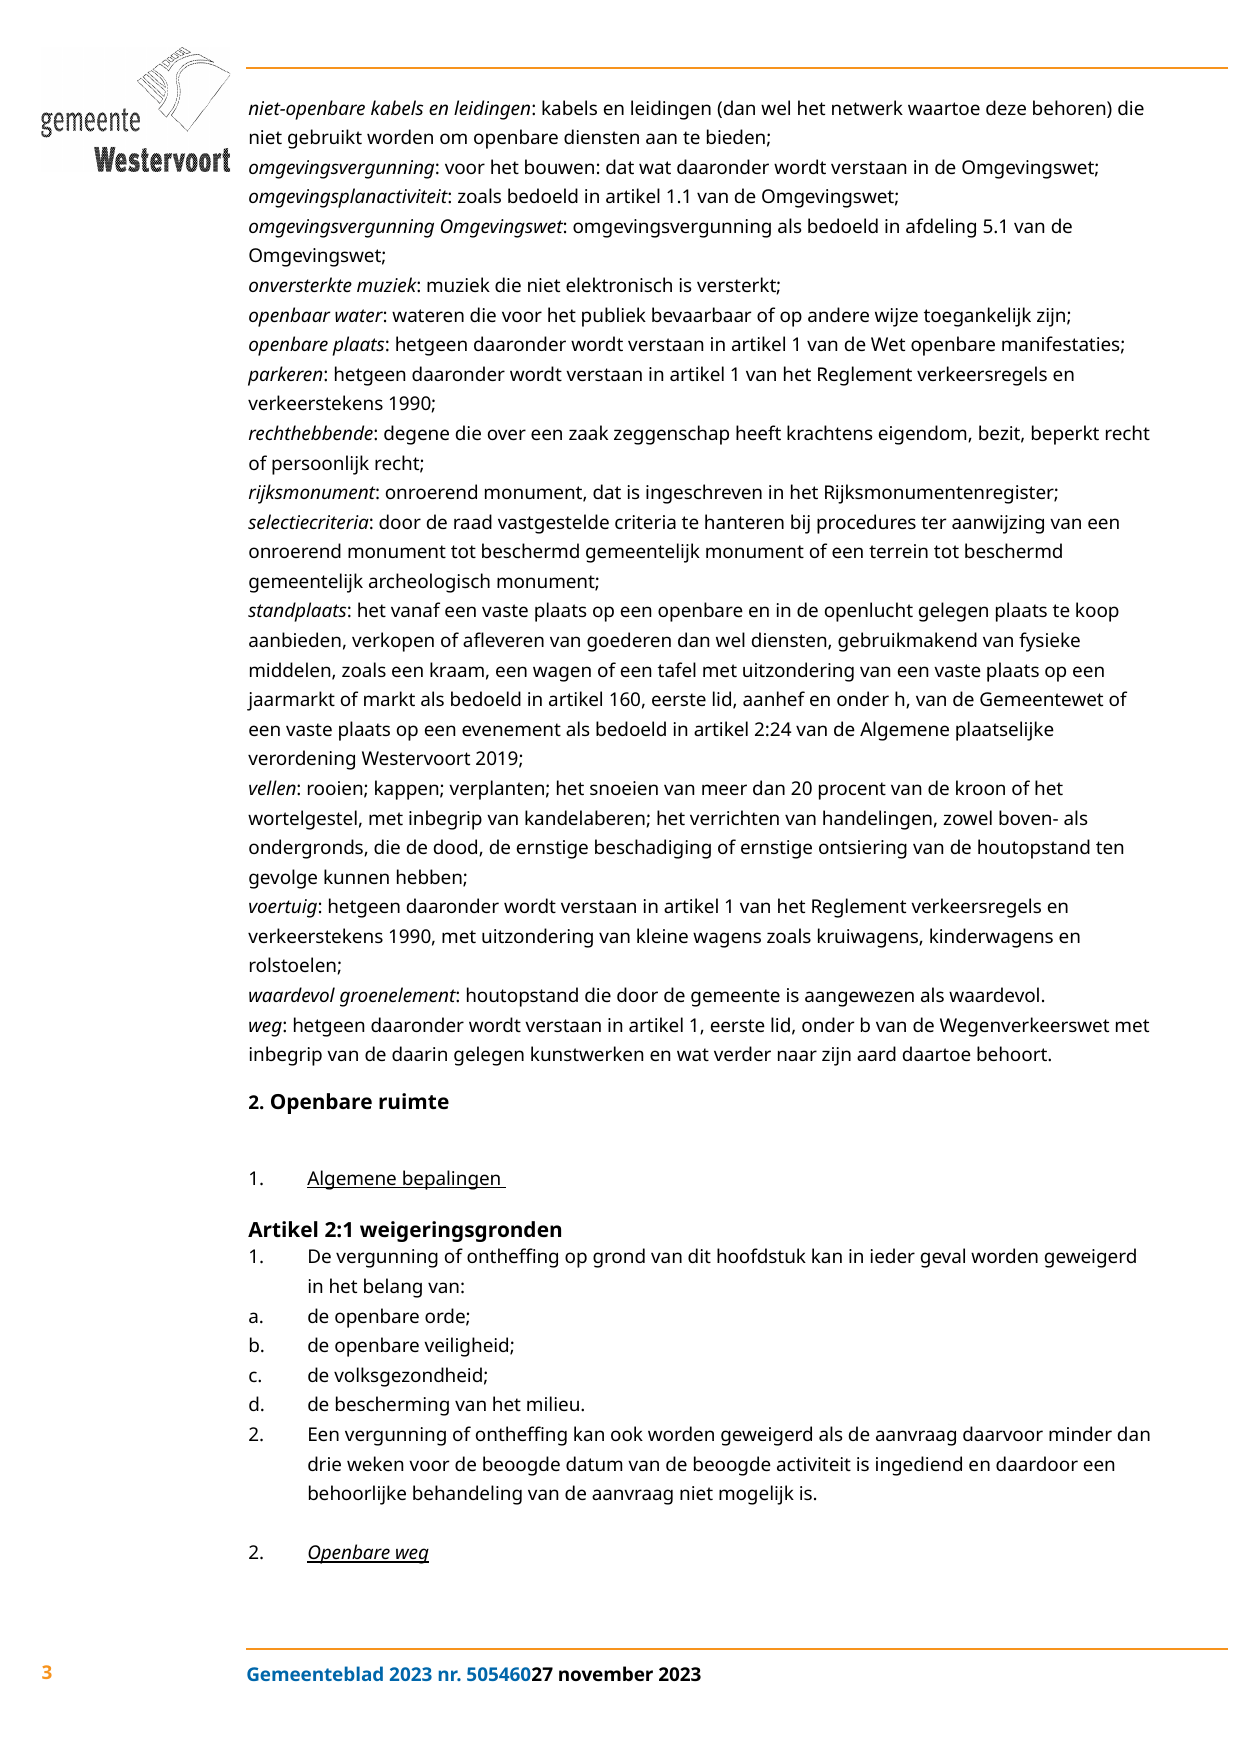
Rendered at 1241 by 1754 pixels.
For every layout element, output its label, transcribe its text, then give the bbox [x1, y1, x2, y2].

text onversterkte muziek: muziek die niet elektronisch is versterkt; [248, 272, 1152, 298]
text weg: hetgeen daaronder wordt verstaan in artikel 1, eerste lid, onder b van de Wegenverkeerswet met inbegrip van de daarin gelegen kunstwerken en wat verder naar zijn aard daartoe behoort. [248, 1012, 1152, 1067]
text standplaats: het vanaf een vaste plaats op een openbare en in de openlucht gelegen plaats te koop aanbieden, verkopen of afleveren van goederen dan wel diensten, gebruikmakend van fysieke middelen, zoals een kraam, een wagen of een tafel met uitzondering van een vaste plaats op een jaarmarkt of markt als bedoeld in artikel 160, eerste lid, aanhef en onder h, van de Gemeentewet of een vaste plaats op een evenement als bedoeld in artikel 2:24 van de Algemene plaatselijke verordening Westervoort 2019; [248, 598, 1152, 771]
list Openbare weg [248, 1539, 1152, 1565]
list de openbare veiligheid; [248, 1332, 1152, 1358]
text omgevingsvergunning: voor het bouwen: dat wat daaronder wordt verstaan in de Omgevingswet; [248, 154, 1152, 180]
text selectiecriteria: door de raad vastgestelde criteria te hanteren bij procedures ter aanwijzing van een onroerend monument tot beschermd gemeentelijk monument of een terrein tot beschermd gemeentelijk archeologisch monument; [248, 509, 1152, 594]
list de openbare orde; [248, 1303, 1152, 1328]
list Een vergunning of ontheffing kan ook worden geweigerd als de aanvraag daarvoor minder dan drie weken voor de beoogde datum van de beoogde activiteit is ingediend en daardoor een behoorlijke behandeling van de aanvraag niet mogelijk is. [248, 1421, 1152, 1506]
text rijksmonument: onroerend monument, dat is ingeschreven in het Rijksmonumentenregister; [248, 479, 1152, 505]
text omgevingsplanactiviteit: zoals bedoeld in artikel 1.1 van de Omgevingswet; [248, 183, 1152, 209]
text Artikel 2:1 weigeringsgronden [248, 1215, 1152, 1244]
picture [41, 47, 231, 172]
text openbare plaats: hetgeen daaronder wordt verstaan in artikel 1 van de Wet openbare manifestaties; [248, 331, 1152, 357]
text waardevol groenelement: houtopstand die door de gemeente is aangewezen als waardevol. [248, 982, 1152, 1008]
text voertuig: hetgeen daaronder wordt verstaan in artikel 1 van het Reglement verkeersregels en verkeerstekens 1990, met uitzondering van kleine wagens zoals kruiwagens, kinderwagens en rolstoelen; [248, 893, 1152, 978]
list Algemene bepalingen [248, 1165, 1152, 1191]
text omgevingsvergunning Omgevingswet: omgevingsvergunning als bedoeld in afdeling 5.1 van de Omgevingswet; [248, 213, 1152, 268]
text vellen: rooien; kappen; verplanten; het snoeien van meer dan 20 procent van de kroon of het wortelgestel, met inbegrip van kandelaberen; het verrichten van handelingen, zowel boven- als ondergronds, die de dood, de ernstige beschadiging of ernstige ontsiering van de houtopstand ten gevolge kunnen hebben; [248, 775, 1152, 890]
text niet-openbare kabels en leidingen: kabels en leidingen (dan wel het netwerk waartoe deze behoren) die niet gebruikt worden om openbare diensten aan te bieden; [248, 95, 1152, 150]
list de volksgezondheid; [248, 1362, 1152, 1388]
text openbaar water: wateren die voor het publiek bevaarbaar of op andere wijze toegankelijk zijn; [248, 302, 1152, 328]
text parkeren: hetgeen daaronder wordt verstaan in artikel 1 van het Reglement verkeersregels en verkeerstekens 1990; [248, 361, 1152, 416]
list De vergunning of ontheffing op grond van dit hoofdstuk kan in ieder geval worden geweigerd in het belang van: [248, 1244, 1152, 1299]
text 2. Openbare ruimte [248, 1087, 1152, 1116]
text rechthebbende: degene die over een zaak zeggenschap heeft krachtens eigendom, bezit, beperkt recht of persoonlijk recht; [248, 420, 1152, 476]
list de bescherming van het milieu. [248, 1392, 1152, 1417]
